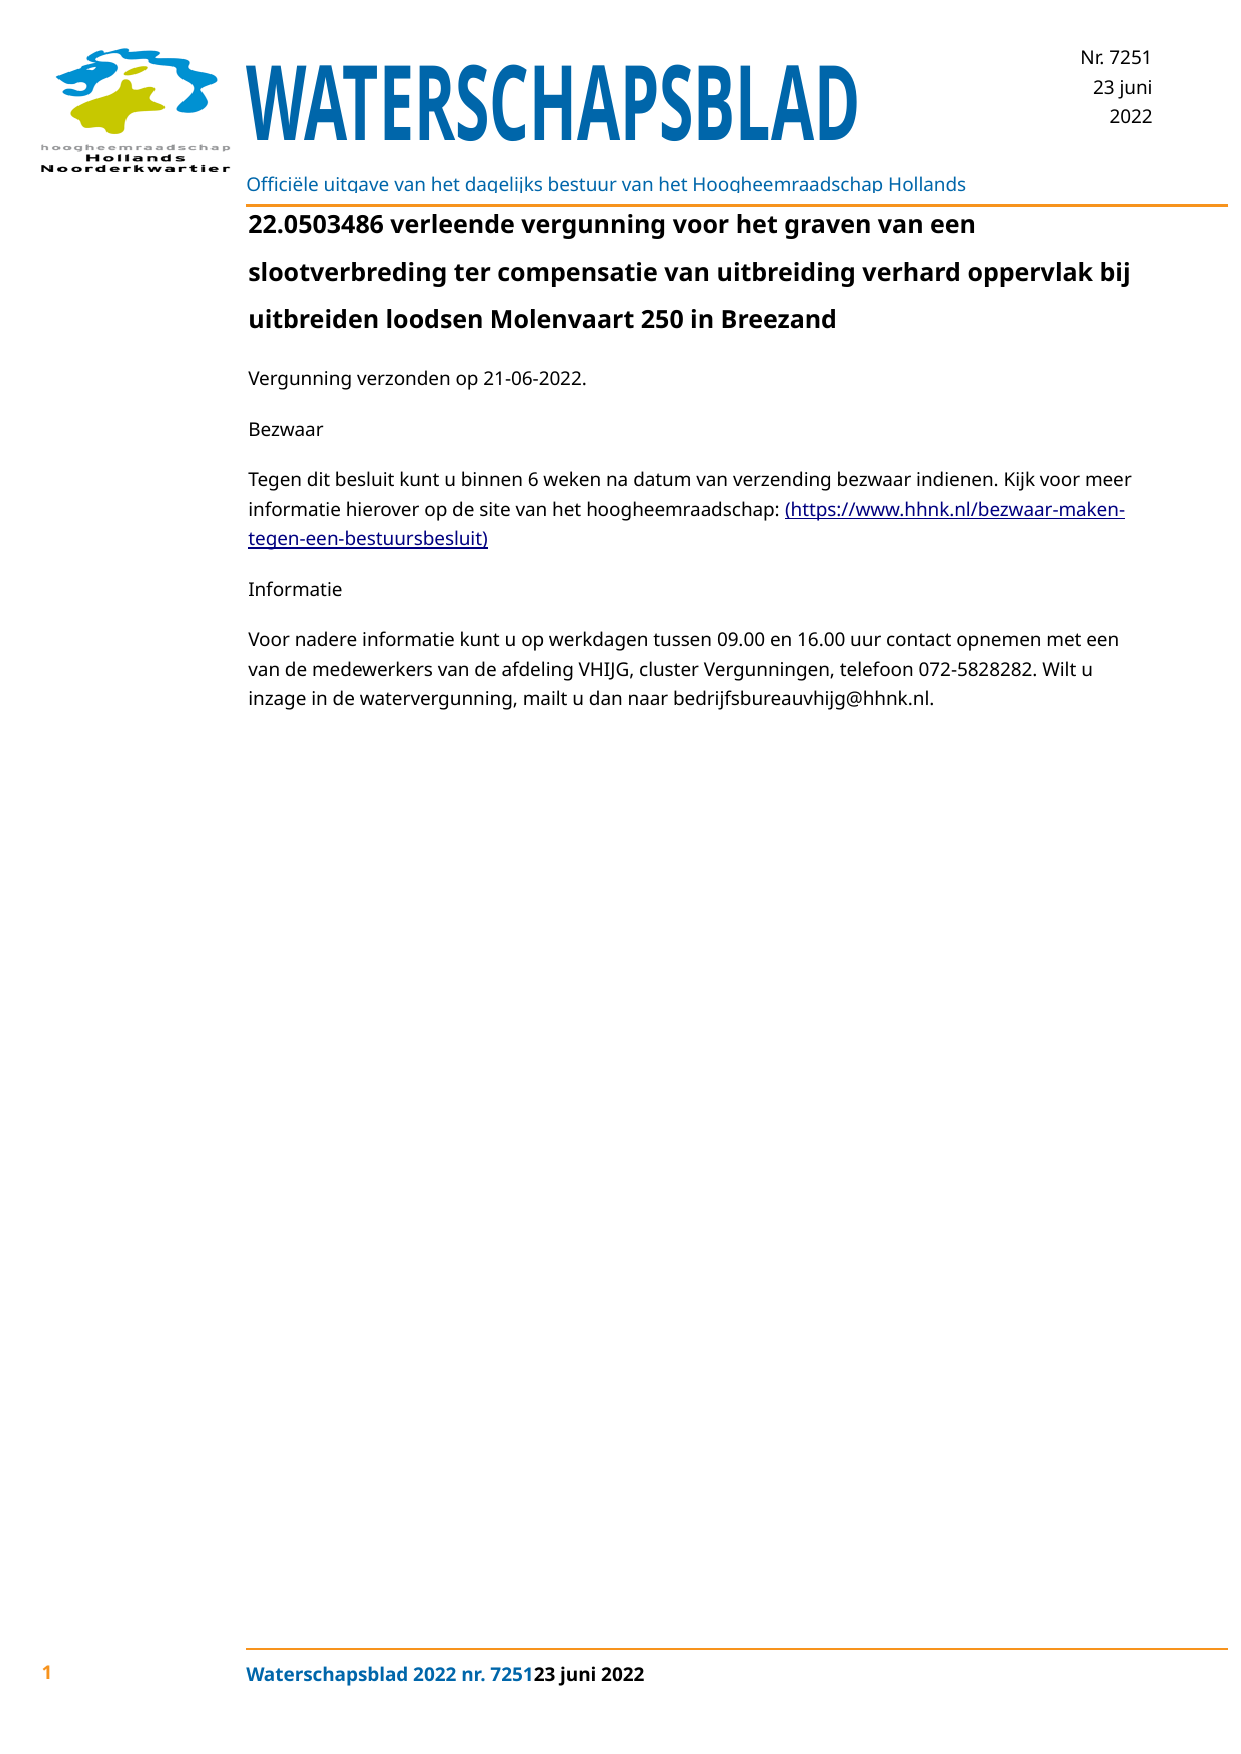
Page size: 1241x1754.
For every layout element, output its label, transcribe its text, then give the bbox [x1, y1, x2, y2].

text Tegen dit besluit kunt u binnen 6 weken na datum van verzending bezwaar indienen. Kijk voor meer informatie hierover op de site van het hoogheemraadschap: (https://www.hhnk.nl/bezwaar-maken-tegen-een-bestuursbesluit) [248, 466, 1152, 551]
text Vergunning verzonden op 21-06-2022. [248, 366, 1152, 391]
text 22.0503486 verleende vergunning voor het graven van een slootverbreding ter compensatie van uitbreiding verhard oppervlak bij uitbreiden loodsen Molenvaart 250 in Breezand [248, 207, 1152, 336]
picture [41, 47, 231, 172]
text Bezwaar [248, 416, 1152, 442]
text Voor nadere informatie kunt u op werkdagen tussen 09.00 en 16.00 uur contact opnemen met een van de medewerkers van de afdeling VHIJG, cluster Vergunningen, telefoon 072-5828282. Wilt u inzage in de watervergunning, mailt u dan naar bedrijfsbureauvhijg@hhnk.nl. [248, 626, 1152, 711]
text Informatie [248, 576, 1152, 602]
